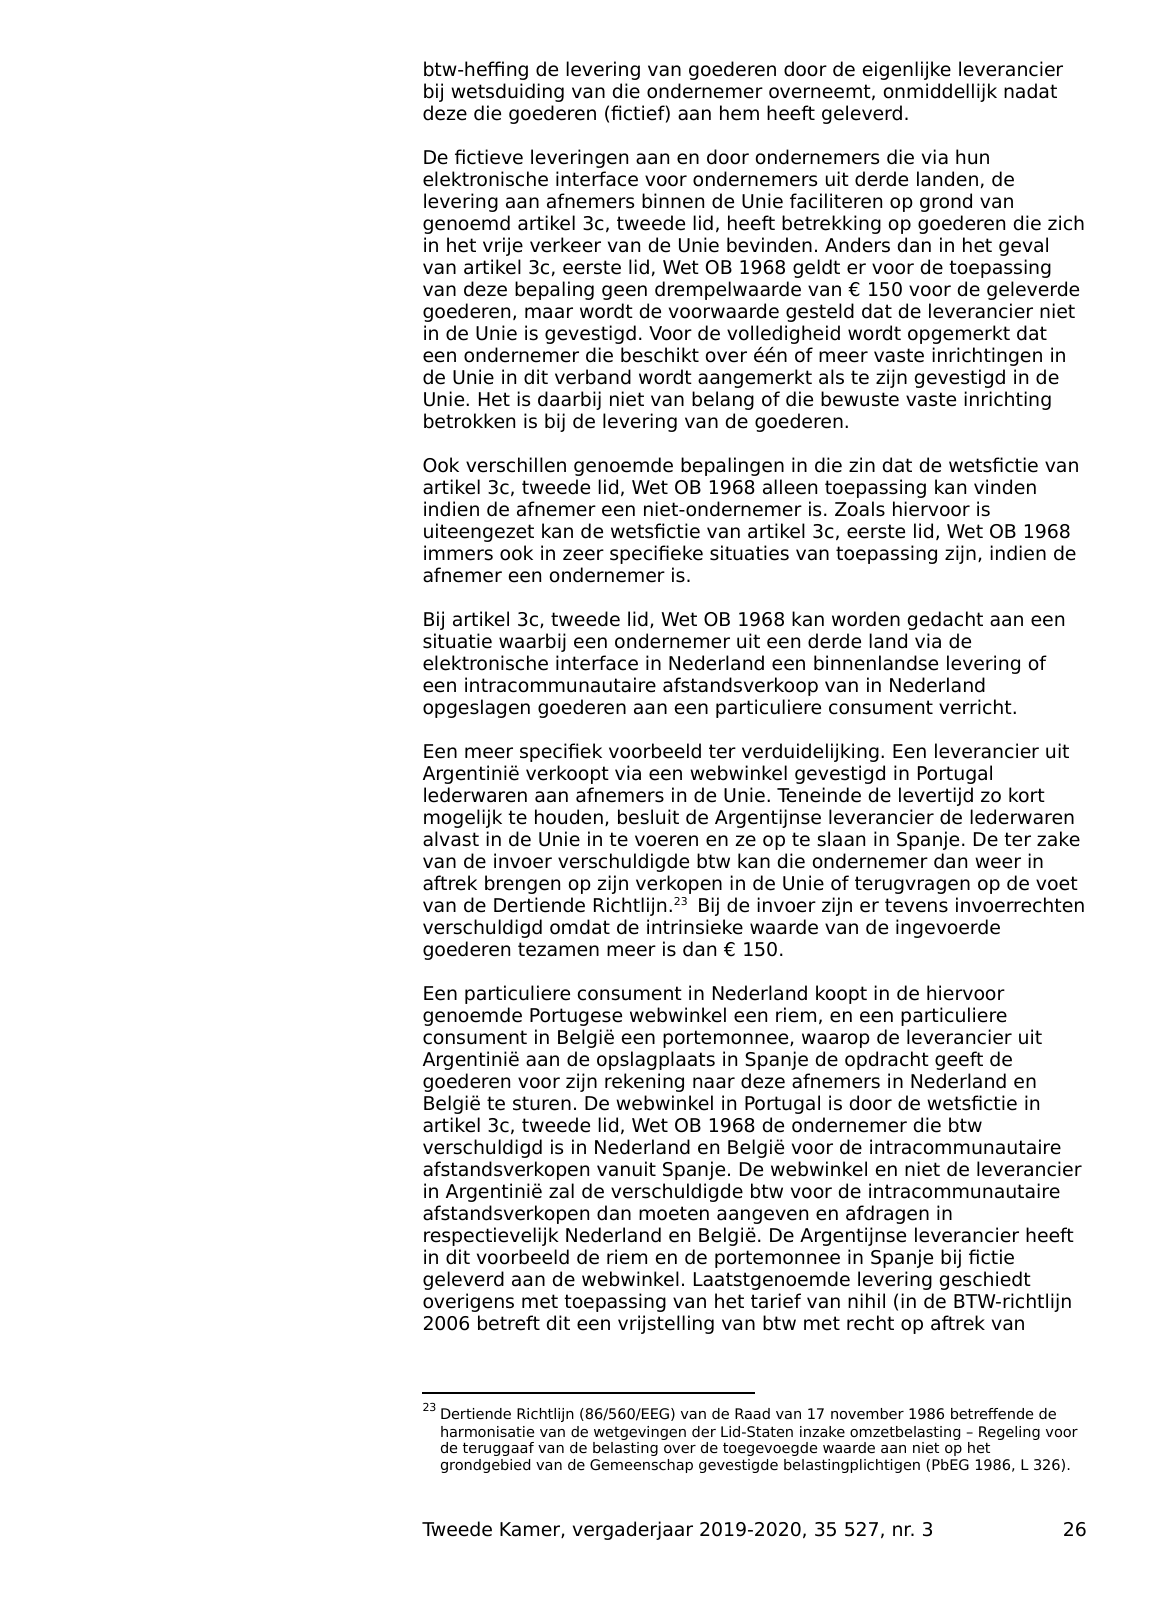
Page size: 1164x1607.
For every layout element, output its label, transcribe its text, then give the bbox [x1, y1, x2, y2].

text btw-heffing de levering van goederen door de eigenlijke leverancier bij wetsduiding van die ondernemer overneemt, onmiddellijk nadat deze die goederen (fictief) aan hem heeft geleverd. [422, 59, 1087, 125]
text Bij artikel 3c, tweede lid, Wet OB 1968 kan worden gedacht aan een situatie waarbij een ondernemer uit een derde land via de elektronische interface in Nederland een binnenlandse levering of een intracommunautaire afstandsverkoop van in Nederland opgeslagen goederen aan een particuliere consument verricht. [422, 609, 1087, 719]
text Een meer specifiek voorbeeld ter verduidelijking. Een leverancier uit Argentinië verkoopt via een webwinkel gevestigd in Portugal lederwaren aan afnemers in de Unie. Teneinde de levertijd zo kort mogelijk te houden, besluit de Argentijnse leverancier de lederwaren alvast in de Unie in te voeren en ze op te slaan in Spanje. De ter zake van de invoer verschuldigde btw kan die ondernemer dan weer in aftrek brengen op zijn verkopen in de Unie of terugvragen op de voet van de Dertiende Richtlijn. Bij de invoer zijn er tevens invoerrechten verschuldigd omdat de intrinsieke waarde van de ingevoerde goederen tezamen meer is dan € 150. [422, 741, 1087, 961]
text De fictieve leveringen aan en door ondernemers die via hun elektronische interface voor ondernemers uit derde landen, de levering aan afnemers binnen de Unie faciliteren op grond van genoemd artikel 3c, tweede lid, heeft betrekking op goederen die zich in het vrije verkeer van de Unie bevinden. Anders dan in het geval van artikel 3c, eerste lid, Wet OB 1968 geldt er voor de toepassing van deze bepaling geen drempelwaarde van € 150 voor de geleverde goederen, maar wordt de voorwaarde gesteld dat de leverancier niet in de Unie is gevestigd. Voor de volledigheid wordt opgemerkt dat een ondernemer die beschikt over één of meer vaste inrichtingen in de Unie in dit verband wordt aangemerkt als te zijn gevestigd in de Unie. Het is daarbij niet van belang of die bewuste vaste inrichting betrokken is bij de levering van de goederen. [422, 147, 1087, 433]
text Een particuliere consument in Nederland koopt in de hiervoor genoemde Portugese webwinkel een riem, en een particuliere consument in België een portemonnee, waarop de leverancier uit Argentinië aan de opslagplaats in Spanje de opdracht geeft de goederen voor zijn rekening naar deze afnemers in Nederland en België te sturen. De webwinkel in Portugal is door de wetsfictie in artikel 3c, tweede lid, Wet OB 1968 de ondernemer die btw verschuldigd is in Nederland en België voor de intracommunautaire afstandsverkopen vanuit Spanje. De webwinkel en niet de leverancier in Argentinië zal de verschuldigde btw voor de intracommunautaire afstandsverkopen dan moeten aangeven en afdragen in respectievelijk Nederland en België. De Argentijnse leverancier heeft in dit voorbeeld de riem en de portemonnee in Spanje bij fictie geleverd aan de webwinkel. Laatstgenoemde levering geschiedt overigens met toepassing van het tarief van nihil (in de BTW-richtlijn 2006 betreft dit een vrijstelling van btw met recht op aftrek van [422, 983, 1087, 1335]
text Ook verschillen genoemde bepalingen in die zin dat de wetsfictie van artikel 3c, tweede lid, Wet OB 1968 alleen toepassing kan vinden indien de afnemer een niet-ondernemer is. Zoals hiervoor is uiteengezet kan de wetsfictie van artikel 3c, eerste lid, Wet OB 1968 immers ook in zeer specifieke situaties van toepassing zijn, indien de afnemer een ondernemer is. [422, 455, 1087, 587]
text Dertiende Richtlijn (86/560/EEG) van de Raad van 17 november 1986 betreffende de harmonisatie van de wetgevingen der Lid-Staten inzake omzetbelasting – Regeling voor de teruggaaf van de belasting over de toegevoegde waarde aan niet op het grondgebied van de Gemeenschap gevestigde belastingplichtigen (PbEG 1986, L 326). [422, 1402, 1087, 1474]
